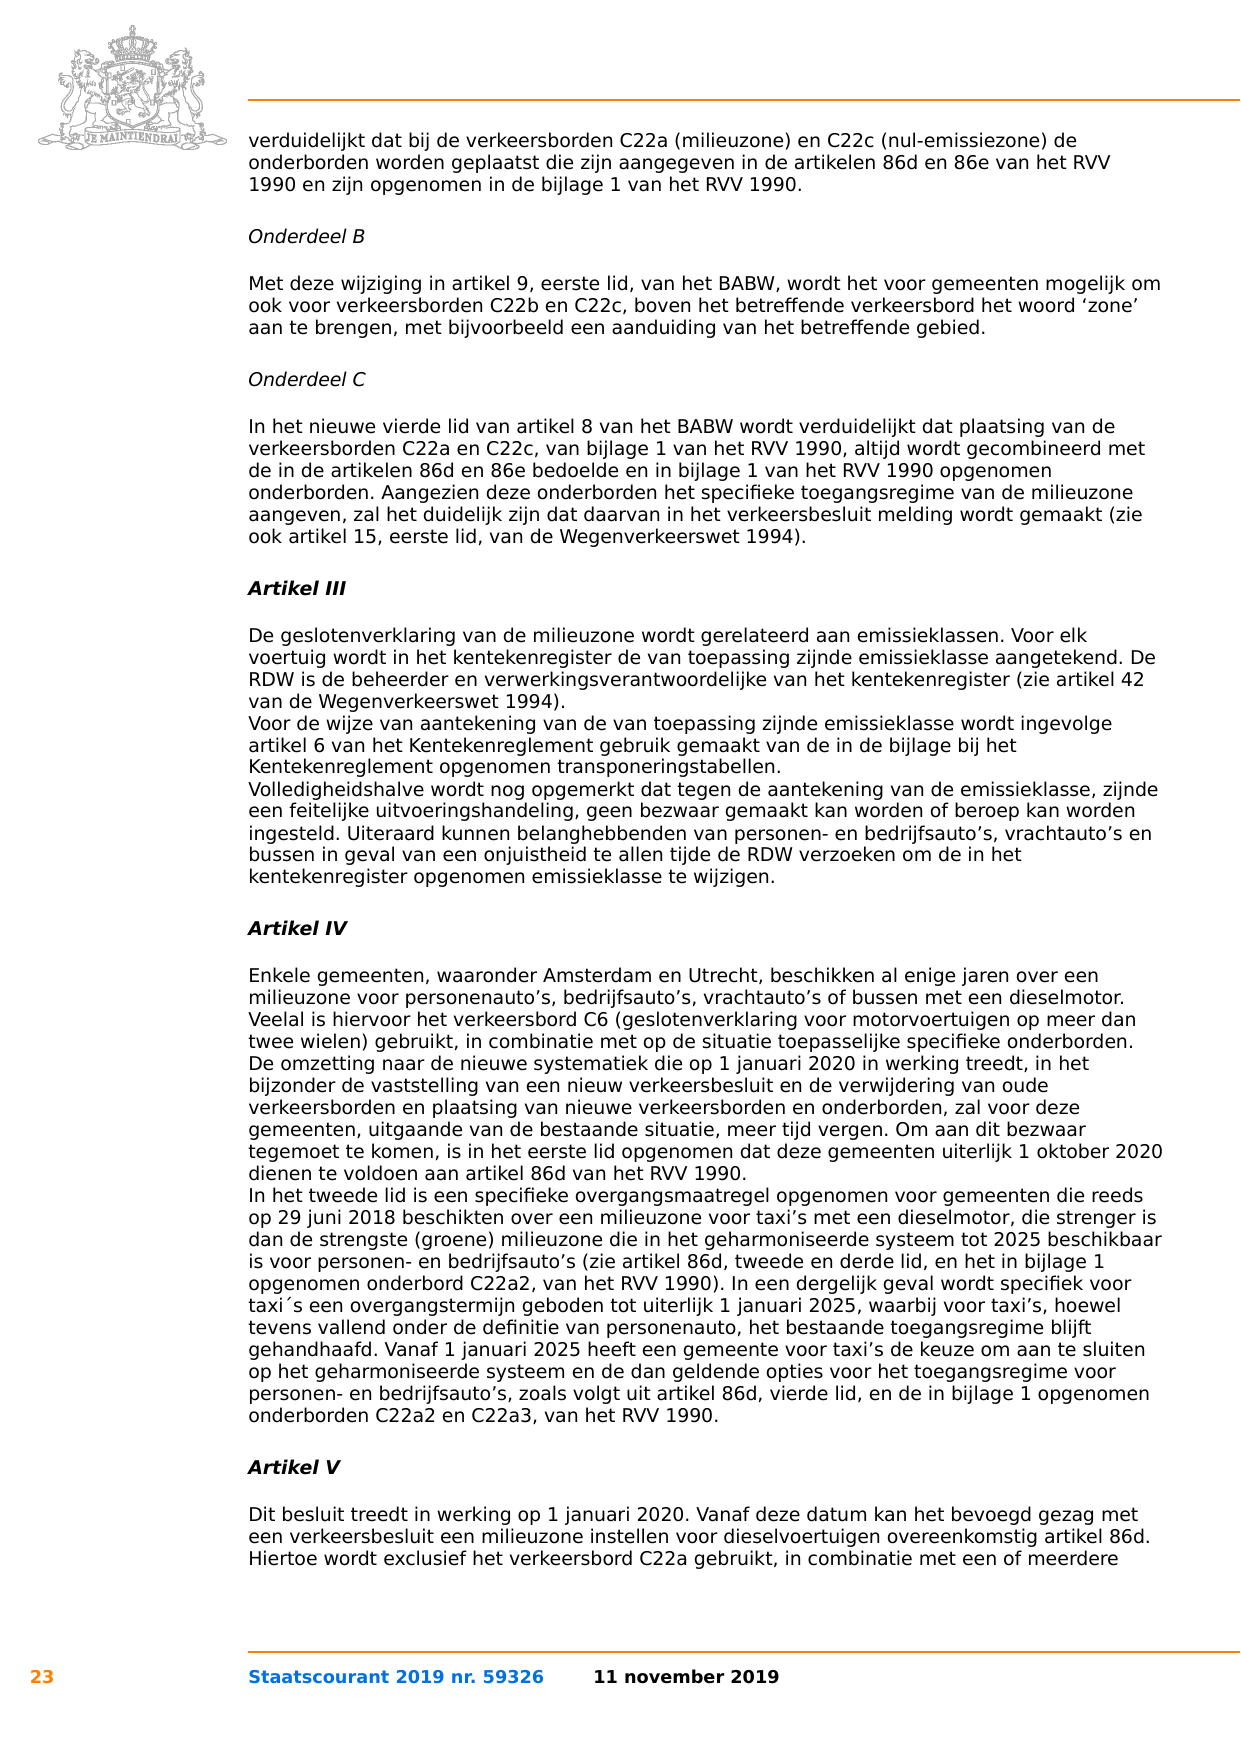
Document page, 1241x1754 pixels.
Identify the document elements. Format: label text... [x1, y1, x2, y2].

subtitle Artikel V [248, 1457, 1163, 1479]
text Enkele gemeenten, waaronder Amsterdam en Utrecht, beschikken al enige jaren over een milieuzone voor personenauto’s, bedrijfsauto’s, vrachtauto’s of bussen met een dieselmotor. Veelal is hiervoor het verkeersbord C6 (geslotenverklaring voor motorvoertuigen op meer dan twee wielen) gebruikt, in combinatie met op de situatie toepasselijke specifieke onderborden. De omzetting naar de nieuwe systematiek die op 1 januari 2020 in werking treedt, in het bijzonder de vaststelling van een nieuw verkeersbesluit en de verwijdering van oude verkeersborden en plaatsing van nieuwe verkeersborden en onderborden, zal voor deze gemeenten, uitgaande van de bestaande situatie, meer tijd vergen. Om aan dit bezwaar tegemoet te komen, is in het eerste lid opgenomen dat deze gemeenten uiterlijk 1 oktober 2020 dienen te voldoen aan artikel 86d van het RVV 1990. [248, 965, 1163, 1185]
text De geslotenverklaring van de milieuzone wordt gerelateerd aan emissieklassen. Voor elk voertuig wordt in het kentekenregister de van toepassing zijnde emissieklasse aangetekend. De RDW is de beheerder en verwerkingsverantwoordelijke van het kentekenregister (zie artikel 42 van de Wegenverkeerswet 1994). [248, 624, 1163, 712]
picture [38, 25, 227, 150]
subtitle Onderdeel B [248, 226, 1163, 248]
subtitle Onderdeel C [248, 369, 1163, 391]
text Dit besluit treedt in werking op 1 januari 2020. Vanaf deze datum kan het bevoegd gezag met een verkeersbesluit een milieuzone instellen voor dieselvoertuigen overeenkomstig artikel 86d. Hiertoe wordt exclusief het verkeersbord C22a gebruikt, in combinatie met een of meerdere [248, 1504, 1163, 1570]
subtitle Artikel IV [248, 918, 1163, 940]
text verduidelijkt dat bij de verkeersborden C22a (milieuzone) en C22c (nul-emissiezone) de onderborden worden geplaatst die zijn aangegeven in de artikelen 86d en 86e van het RVV 1990 en zijn opgenomen in de bijlage 1 van het RVV 1990. [248, 130, 1163, 196]
text In het nieuwe vierde lid van artikel 8 van het BABW wordt verduidelijkt dat plaatsing van de verkeersborden C22a en C22c, van bijlage 1 van het RVV 1990, altijd wordt gecombineerd met de in de artikelen 86d en 86e bedoelde en in bijlage 1 van het RVV 1990 opgenomen onderborden. Aangezien deze onderborden het specifieke toegangsregime van de milieuzone aangeven, zal het duidelijk zijn dat daarvan in het verkeersbesluit melding wordt gemaakt (zie ook artikel 15, eerste lid, van de Wegenverkeerswet 1994). [248, 416, 1163, 548]
subtitle Artikel III [248, 578, 1163, 599]
text Voor de wijze van aantekening van de van toepassing zijnde emissieklasse wordt ingevolge artikel 6 van het Kentekenreglement gebruik gemaakt van de in de bijlage bij het Kentekenreglement opgenomen transponeringstabellen. [248, 712, 1163, 778]
text In het tweede lid is een specifieke overgangsmaatregel opgenomen voor gemeenten die reeds op 29 juni 2018 beschikten over een milieuzone voor taxi’s met een dieselmotor, die strenger is dan de strengste (groene) milieuzone die in het geharmoniseerde systeem tot 2025 beschikbaar is voor personen- en bedrijfsauto’s (zie artikel 86d, tweede en derde lid, en het in bijlage 1 opgenomen onderbord C22a2, van het RVV 1990). In een dergelijk geval wordt specifiek voor taxi´s een overgangstermijn geboden tot uiterlijk 1 januari 2025, waarbij voor taxi’s, hoewel tevens vallend onder de definitie van personenauto, het bestaande toegangsregime blijft gehandhaafd. Vanaf 1 januari 2025 heeft een gemeente voor taxi’s de keuze om aan te sluiten op het geharmoniseerde systeem en de dan geldende opties voor het toegangsregime voor personen- en bedrijfsauto’s, zoals volgt uit artikel 86d, vierde lid, en de in bijlage 1 opgenomen onderborden C22a2 en C22a3, van het RVV 1990. [248, 1185, 1163, 1427]
text Met deze wijziging in artikel 9, eerste lid, van het BABW, wordt het voor gemeenten mogelijk om ook voor verkeersborden C22b en C22c, boven het betreffende verkeersbord het woord ‘zone’ aan te brengen, met bijvoorbeeld een aanduiding van het betreffende gebied. [248, 273, 1163, 339]
text Volledigheidshalve wordt nog opgemerkt dat tegen de aantekening van de emissieklasse, zijnde een feitelijke uitvoeringshandeling, geen bezwaar gemaakt kan worden of beroep kan worden ingesteld. Uiteraard kunnen belanghebbenden van personen- en bedrijfsauto’s, vrachtauto’s en bussen in geval van een onjuistheid te allen tijde de RDW verzoeken om de in het kentekenregister opgenomen emissieklasse te wijzigen. [248, 778, 1163, 888]
